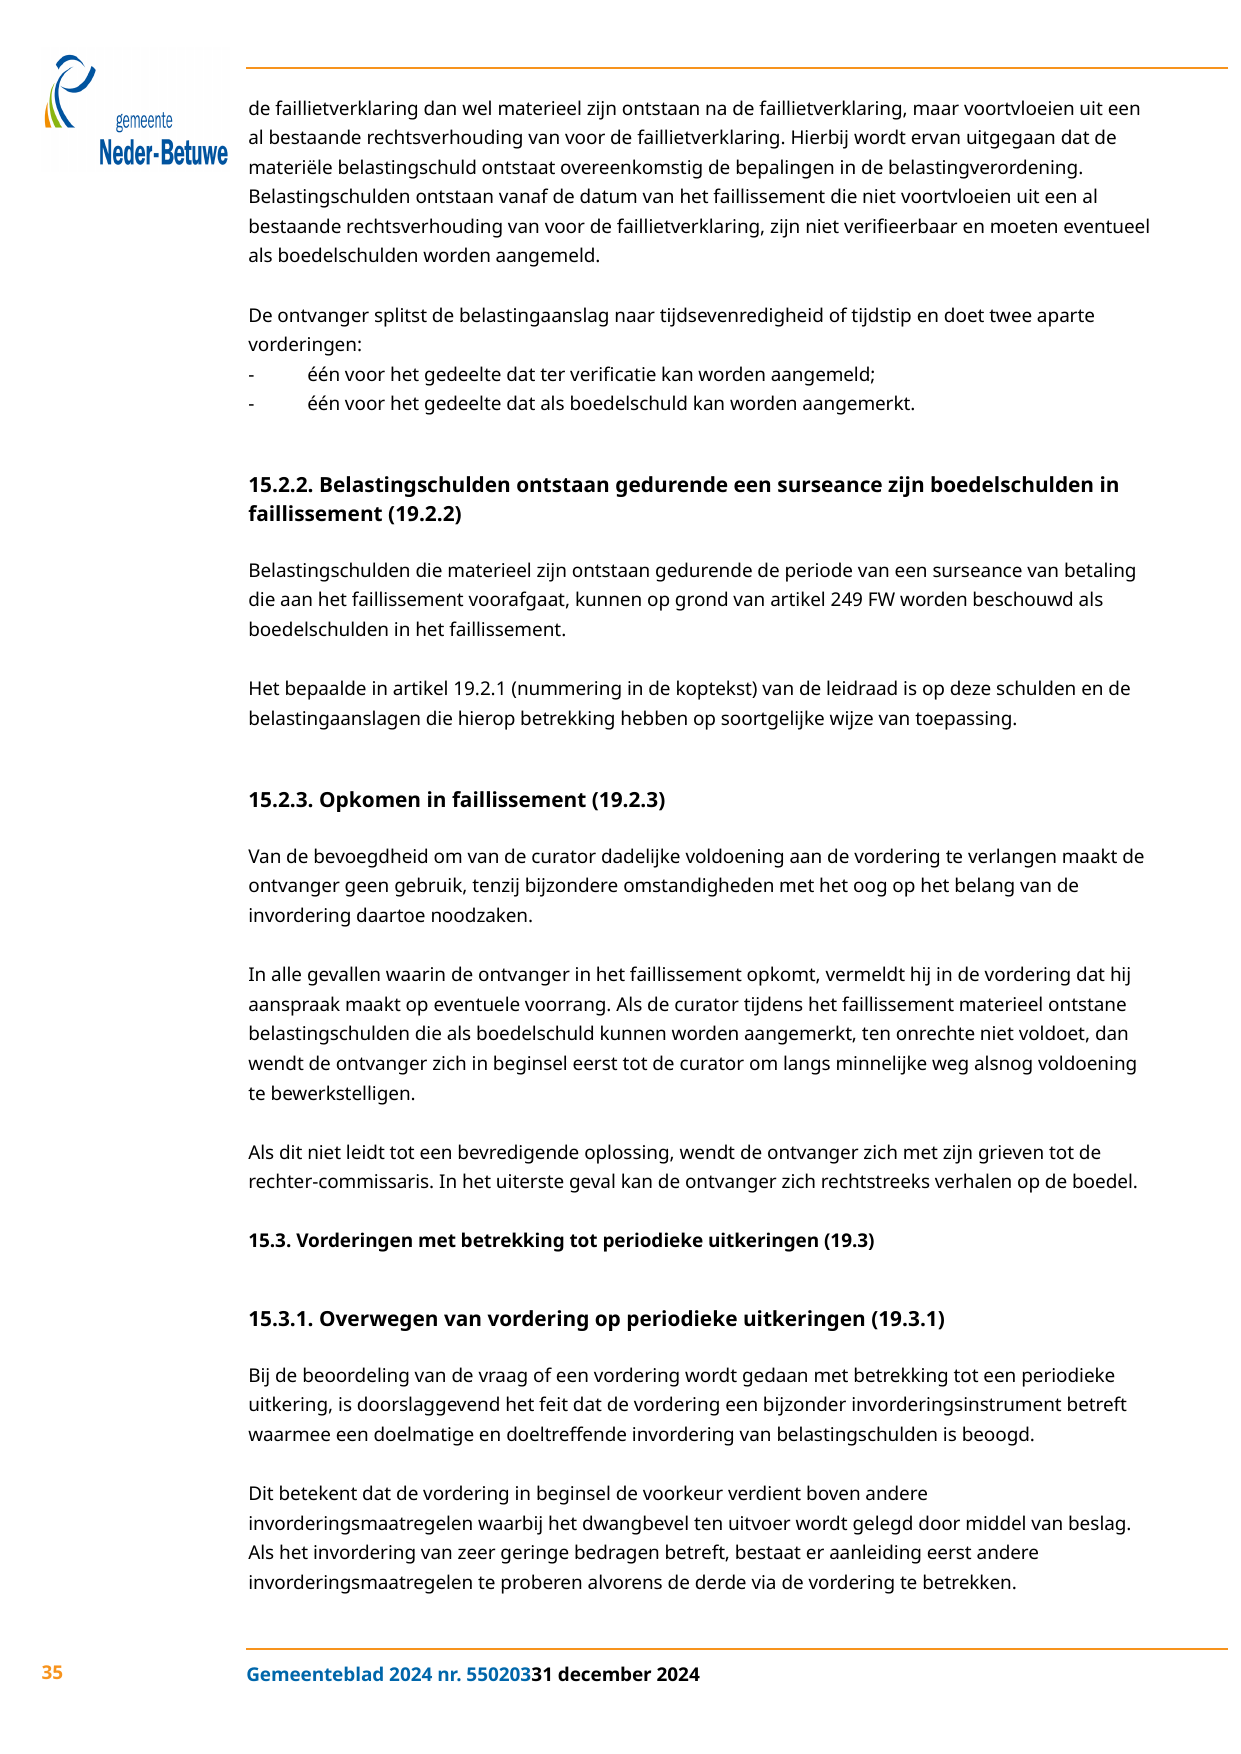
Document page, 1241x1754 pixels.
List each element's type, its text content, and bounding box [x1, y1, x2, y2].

text 15.2.3. Opkomen in faillissement (19.2.3) [248, 785, 1152, 813]
text 15.3. Vorderingen met betrekking tot periodieke uitkeringen (19.3) [248, 1228, 1152, 1253]
text Bij de beoordeling van de vraag of een vordering wordt gedaan met betrekking tot een periodieke uitkering, is doorslaggevend het feit dat de vordering een bijzonder invorderingsinstrument betreft waarmee een doelmatige en doeltreffende invordering van belastingschulden is beoogd. [248, 1362, 1152, 1447]
text 15.3.1. Overwegen van vordering op periodieke uitkeringen (19.3.1) [248, 1304, 1152, 1332]
list één voor het gedeelte dat als boedelschuld kan worden aangemerkt. [248, 391, 1152, 416]
text 15.2.2. Belastingschulden ontstaan gedurende een surseance zijn boedelschulden in faillissement (19.2.2) [248, 471, 1152, 527]
picture [41, 47, 231, 172]
text Het bepaalde in artikel 19.2.1 (nummering in de koptekst) van de leidraad is op deze schulden en de belastingaanslagen die hierop betrekking hebben op soortgelijke wijze van toepassing. [248, 675, 1152, 731]
text In alle gevallen waarin de ontvanger in het faillissement opkomt, vermeldt hij in de vordering dat hij aanspraak maakt op eventuele voorrang. Als de curator tijdens het faillissement materieel ontstane belastingschulden die als boedelschuld kunnen worden aangemerkt, ten onrechte niet voldoet, dan wendt de ontvanger zich in beginsel eerst tot de curator om langs minnelijke weg alsnog voldoening te bewerkstelligen. [248, 961, 1152, 1105]
text Belastingschulden die materieel zijn ontstaan gedurende de periode van een surseance van betaling die aan het faillissement voorafgaat, kunnen op grond van artikel 249 FW worden beschouwd als boedelschulden in het faillissement. [248, 557, 1152, 642]
text de faillietverklaring dan wel materieel zijn ontstaan na de faillietverklaring, maar voortvloeien uit een al bestaande rechtsverhouding van voor de faillietverklaring. Hierbij wordt ervan uitgegaan dat de materiële belastingschuld ontstaat overeenkomstig de bepalingen in de belastingverordening. Belastingschulden ontstaan vanaf de datum van het faillissement die niet voortvloeien uit een al bestaande rechtsverhouding van voor de faillietverklaring, zijn niet verifieerbaar en moeten eventueel als boedelschulden worden aangemeld. [248, 95, 1152, 268]
list één voor het gedeelte dat ter verificatie kan worden aangemeld; [248, 361, 1152, 387]
text De ontvanger splitst de belastingaanslag naar tijdsevenredigheid of tijdstip en doet twee aparte vorderingen: [248, 302, 1152, 357]
text Van de bevoegdheid om van de curator dadelijke voldoening aan de vordering te verlangen maakt de ontvanger geen gebruik, tenzij bijzondere omstandigheden met het oog op het belang van de invordering daartoe noodzaken. [248, 843, 1152, 928]
text Als dit niet leidt tot een bevredigende oplossing, wendt de ontvanger zich met zijn grieven tot de rechter-commissaris. In het uiterste geval kan de ontvanger zich rechtstreeks verhalen op de boedel. [248, 1139, 1152, 1194]
text Dit betekent dat de vordering in beginsel de voorkeur verdient boven andere invorderingsmaatregelen waarbij het dwangbevel ten uitvoer wordt gelegd door middel van beslag. Als het invordering van zeer geringe bedragen betreft, bestaat er aanleiding eerst andere invorderingsmaatregelen te proberen alvorens de derde via de vordering te betrekken. [248, 1480, 1152, 1594]
